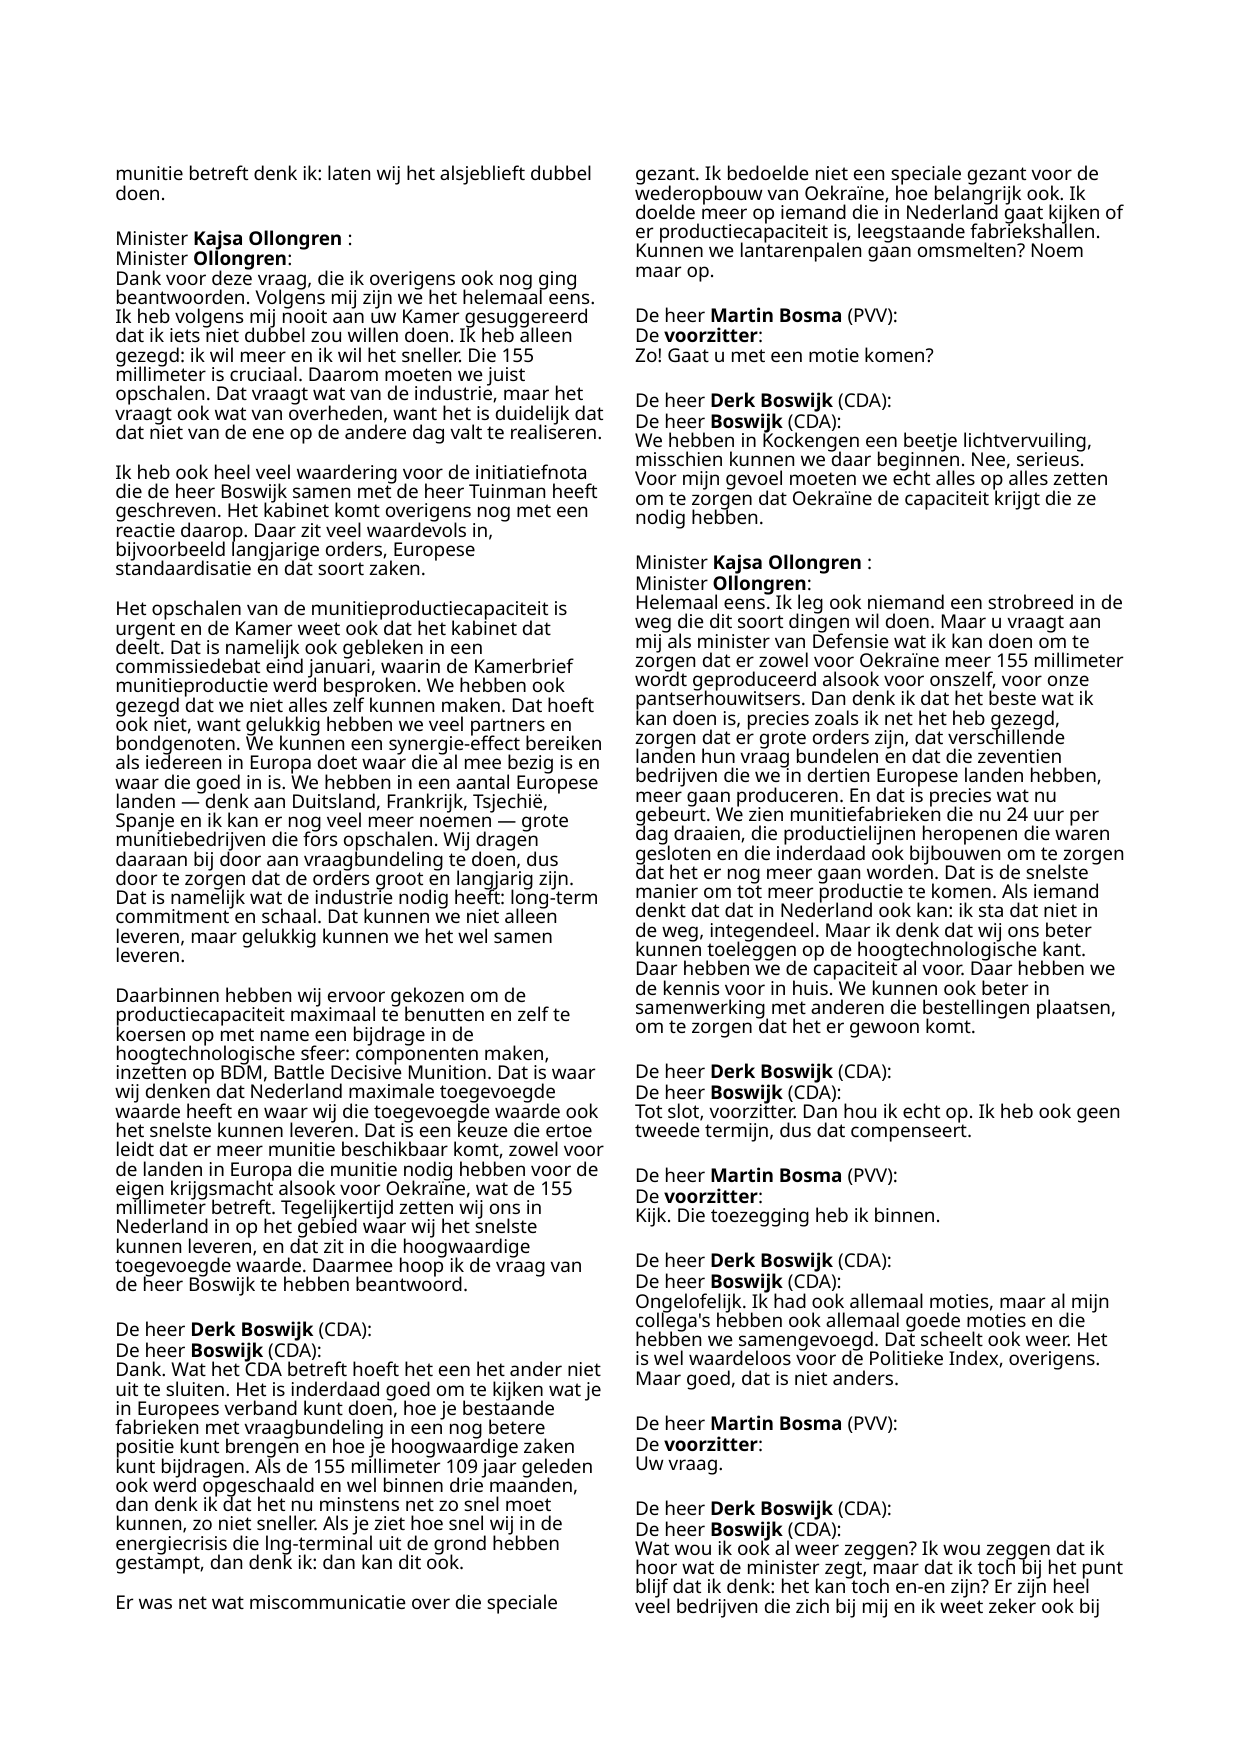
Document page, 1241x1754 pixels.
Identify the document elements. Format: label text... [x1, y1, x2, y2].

text Kijk. Die toezegging heb ik binnen. [635, 1207, 1125, 1227]
text De heer Boswijk (CDA): [635, 1084, 1125, 1103]
text Wat wou ik ook al weer zeggen? Ik wou zeggen dat ik hoor wat de minister zegt, maar dat ik toch bij het punt blijf dat ik denk: het kan toch en-en zijn? Er zijn heel veel bedrijven die zich bij mij en ik weet zeker ook bij [635, 1540, 1125, 1617]
text Er was net wat miscommunicatie over die speciale [115, 1594, 605, 1613]
text De heer Derk Boswijk (CDA): [635, 387, 1125, 413]
text Ongelofelijk. Ik had ook allemaal moties, maar al mijn collega's hebben ook allemaal goede moties en die hebben we samengevoegd. Dat scheelt ook weer. Het is wel waardeloos voor de Politieke Index, overigens. Maar goed, dat is niet anders. [635, 1293, 1125, 1389]
text Uw vraag. [635, 1455, 1125, 1474]
text Minister Ollongren: [115, 250, 605, 270]
text Dank voor deze vraag, die ik overigens ook nog ging beantwoorden. Volgens mij zijn we het helemaal eens. Ik heb volgens mij nooit aan uw Kamer gesuggereerd dat ik iets niet dubbel zou willen doen. Ik heb alleen gezegd: ik wil meer en ik wil het sneller. Die 155 millimeter is cruciaal. Daarom moeten we juist opschalen. Dat vraagt wat van de industrie, maar het vraagt ook wat van overheden, want het is duidelijk dat dat niet van de ene op de andere dag valt te realiseren. [115, 270, 605, 443]
text Dank. Wat het CDA betreft hoeft het een het ander niet uit te sluiten. Het is inderdaad goed om te kijken wat je in Europees verband kunt doen, hoe je bestaande fabrieken met vraagbundeling in een nog betere positie kunt brengen en hoe je hoogwaardige zaken kunt bijdragen. Als de 155 millimeter 109 jaar geleden ook werd opgeschaald en wel binnen drie maanden, dan denk ik dat het nu minstens net zo snel moet kunnen, zo niet sneller. Als je ziet hoe snel wij in de energiecrisis die lng-terminal uit de grond hebben gestampt, dan denk ik: dan kan dit ook. [115, 1361, 605, 1573]
text De heer Martin Bosma (PVV): [635, 302, 1125, 327]
text Het opschalen van de munitieproductiecapaciteit is urgent en de Kamer weet ook dat het kabinet dat deelt. Dat is namelijk ook gebleken in een commissiedebat eind januari, waarin de Kamerbrief munitieproductie werd besproken. We hebben ook gezegd dat we niet alles zelf kunnen maken. Dat hoeft ook niet, want gelukkig hebben we veel partners en bondgenoten. We kunnen een synergie-effect bereiken als iedereen in Europa doet waar die al mee bezig is en waar die goed in is. We hebben in een aantal Europese landen — denk aan Duitsland, Frankrijk, Tsjechië, Spanje en ik kan er nog veel meer noemen — grote munitiebedrijven die fors opschalen. Wij dragen daaraan bij door aan vraagbundeling te doen, dus door te zorgen dat de orders groot en langjarig zijn. Dat is namelijk wat de industrie nodig heeft: long-term commitment en schaal. Dat kunnen we niet alleen leveren, maar gelukkig kunnen we het wel samen leveren. [115, 600, 605, 966]
text Tot slot, voorzitter. Dan hou ik echt op. Ik heb ook geen tweede termijn, dus dat compenseert. [635, 1103, 1125, 1142]
text Ik heb ook heel veel waardering voor de initiatiefnota die de heer Boswijk samen met de heer Tuinman heeft geschreven. Het kabinet komt overigens nog met een reactie daarop. Daar zit veel waardevols in, bijvoorbeeld langjarige orders, Europese standaardisatie en dat soort zaken. [115, 464, 605, 579]
text Helemaal eens. Ik leg ook niemand een strobreed in de weg die dit soort dingen wil doen. Maar u vraagt aan mij als minister van Defensie wat ik kan doen om te zorgen dat er zowel voor Oekraïne meer 155 millimeter wordt geproduceerd alsook voor onszelf, voor onze pantserhouwitsers. Dan denk ik dat het beste wat ik kan doen is, precies zoals ik net het heb gezegd, zorgen dat er grote orders zijn, dat verschillende landen hun vraag bundelen en dat die zeventien bedrijven die we in dertien Europese landen hebben, meer gaan produceren. En dat is precies wat nu gebeurt. We zien munitiefabrieken die nu 24 uur per dag draaien, die productielijnen heropenen die waren gesloten en die inderdaad ook bijbouwen om te zorgen dat het er nog meer gaan worden. Dat is de snelste manier om tot meer productie te komen. Als iemand denkt dat dat in Nederland ook kan: ik sta dat niet in de weg, integendeel. Maar ik denk dat wij ons beter kunnen toeleggen op de hoogtechnologische kant. Daar hebben we de capaciteit al voor. Daar hebben we de kennis voor in huis. We kunnen ook beter in samenwerking met anderen die bestellingen plaatsen, om te zorgen dat het er gewoon komt. [635, 594, 1125, 1037]
text gezant. Ik bedoelde niet een speciale gezant voor de wederopbouw van Oekraïne, hoe belangrijk ook. Ik doelde meer op iemand die in Nederland gaat kijken of er productiecapaciteit is, leegstaande fabriekshallen. Kunnen we lantarenpalen gaan omsmelten? Noem maar op. [635, 165, 1125, 281]
text De heer Boswijk (CDA): [635, 1521, 1125, 1540]
text De heer Derk Boswijk (CDA): [115, 1316, 605, 1342]
text Minister Ollongren: [635, 575, 1125, 594]
text Minister Kajsa Ollongren : [115, 225, 605, 250]
text Daarbinnen hebben wij ervoor gekozen om de productiecapaciteit maximaal te benutten en zelf te koersen op met name een bijdrage in de hoogtechnologische sfeer: componenten maken, inzetten op BDM, Battle Decisive Munition. Dat is waar wij denken dat Nederland maximale toegevoegde waarde heeft en waar wij die toegevoegde waarde ook het snelste kunnen leveren. Dat is een keuze die ertoe leidt dat er meer munitie beschikbaar komt, zowel voor de landen in Europa die munitie nodig hebben voor de eigen krijgsmacht alsook voor Oekraïne, wat de 155 millimeter betreft. Tegelijkertijd zetten wij ons in Nederland in op het gebied waar wij het snelste kunnen leveren, en dat zit in die hoogwaardige toegevoegde waarde. Daarmee hoop ik de vraag van de heer Boswijk te hebben beantwoord. [115, 987, 605, 1295]
text De heer Martin Bosma (PVV): [635, 1162, 1125, 1188]
text Minister Kajsa Ollongren : [635, 549, 1125, 575]
text munitie betreft denk ik: laten wij het alsjeblieft dubbel doen. [115, 165, 605, 204]
text De heer Martin Bosma (PVV): [635, 1410, 1125, 1436]
text We hebben in Kockengen een beetje lichtvervuiling, misschien kunnen we daar beginnen. Nee, serieus. Voor mijn gevoel moeten we echt alles op alles zetten om te zorgen dat Oekraïne de capaciteit krijgt die ze nodig hebben. [635, 432, 1125, 528]
text De voorzitter: [635, 1188, 1125, 1207]
text De heer Boswijk (CDA): [635, 1273, 1125, 1293]
text De heer Derk Boswijk (CDA): [635, 1248, 1125, 1273]
text De heer Boswijk (CDA): [115, 1342, 605, 1361]
text De voorzitter: [635, 327, 1125, 347]
text Zo! Gaat u met een motie komen? [635, 347, 1125, 366]
text De heer Boswijk (CDA): [635, 413, 1125, 432]
text De voorzitter: [635, 1436, 1125, 1455]
text De heer Derk Boswijk (CDA): [635, 1495, 1125, 1521]
text De heer Derk Boswijk (CDA): [635, 1058, 1125, 1084]
